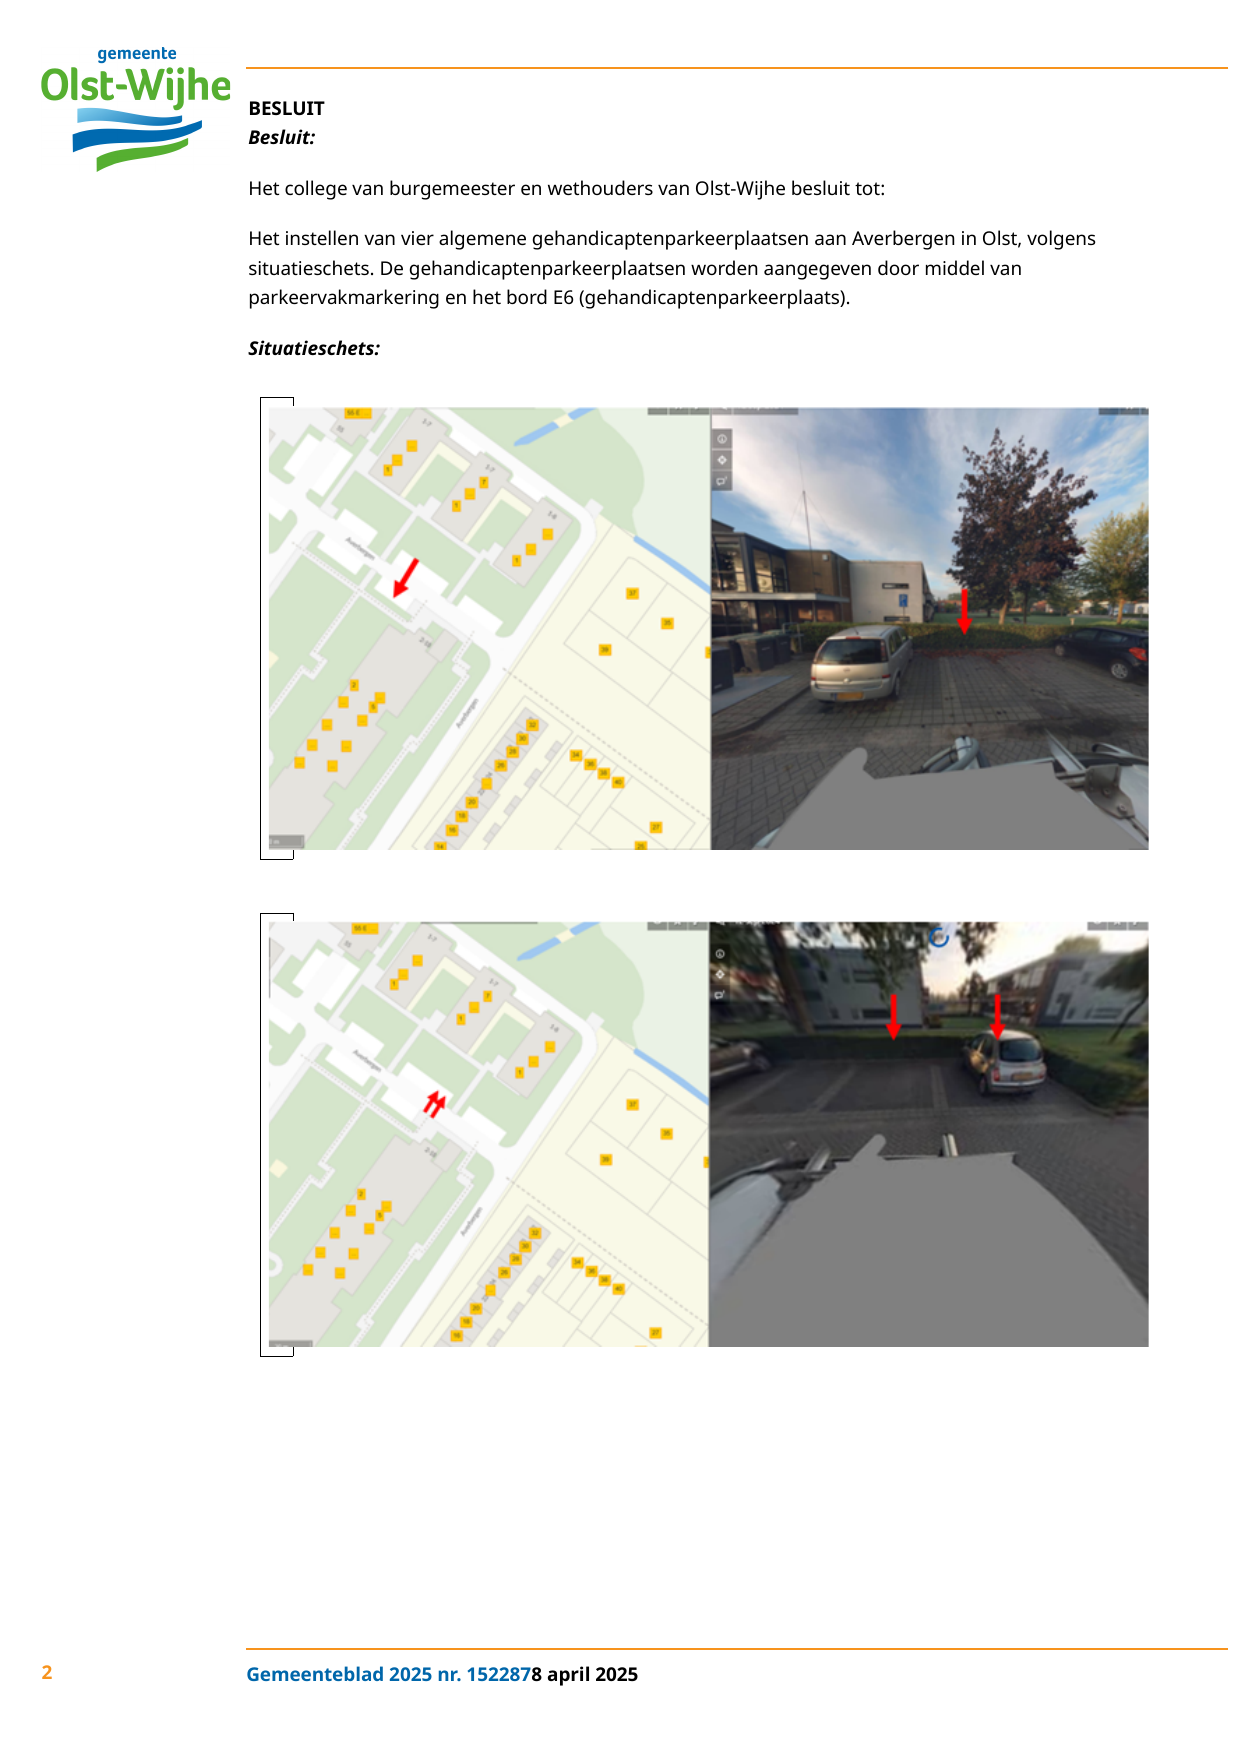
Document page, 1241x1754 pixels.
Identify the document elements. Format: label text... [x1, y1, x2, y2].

picture [268, 406, 1149, 850]
text Besluit: [248, 124, 1152, 150]
picture [41, 47, 231, 172]
text Het instellen van vier algemene gehandicaptenparkeerplaatsen aan Averbergen in Olst, volgens situatieschets. De gehandicaptenparkeerplaatsen worden aangegeven door middel van parkeervakmarkering en het bord E6 (gehandicaptenparkeerplaats). [248, 225, 1152, 310]
text Situatieschets: [248, 335, 1152, 361]
picture [268, 921, 1149, 1347]
text Het college van burgemeester en wethouders van Olst-Wijhe besluit tot: [248, 175, 1152, 201]
text BESLUIT [248, 95, 1152, 121]
